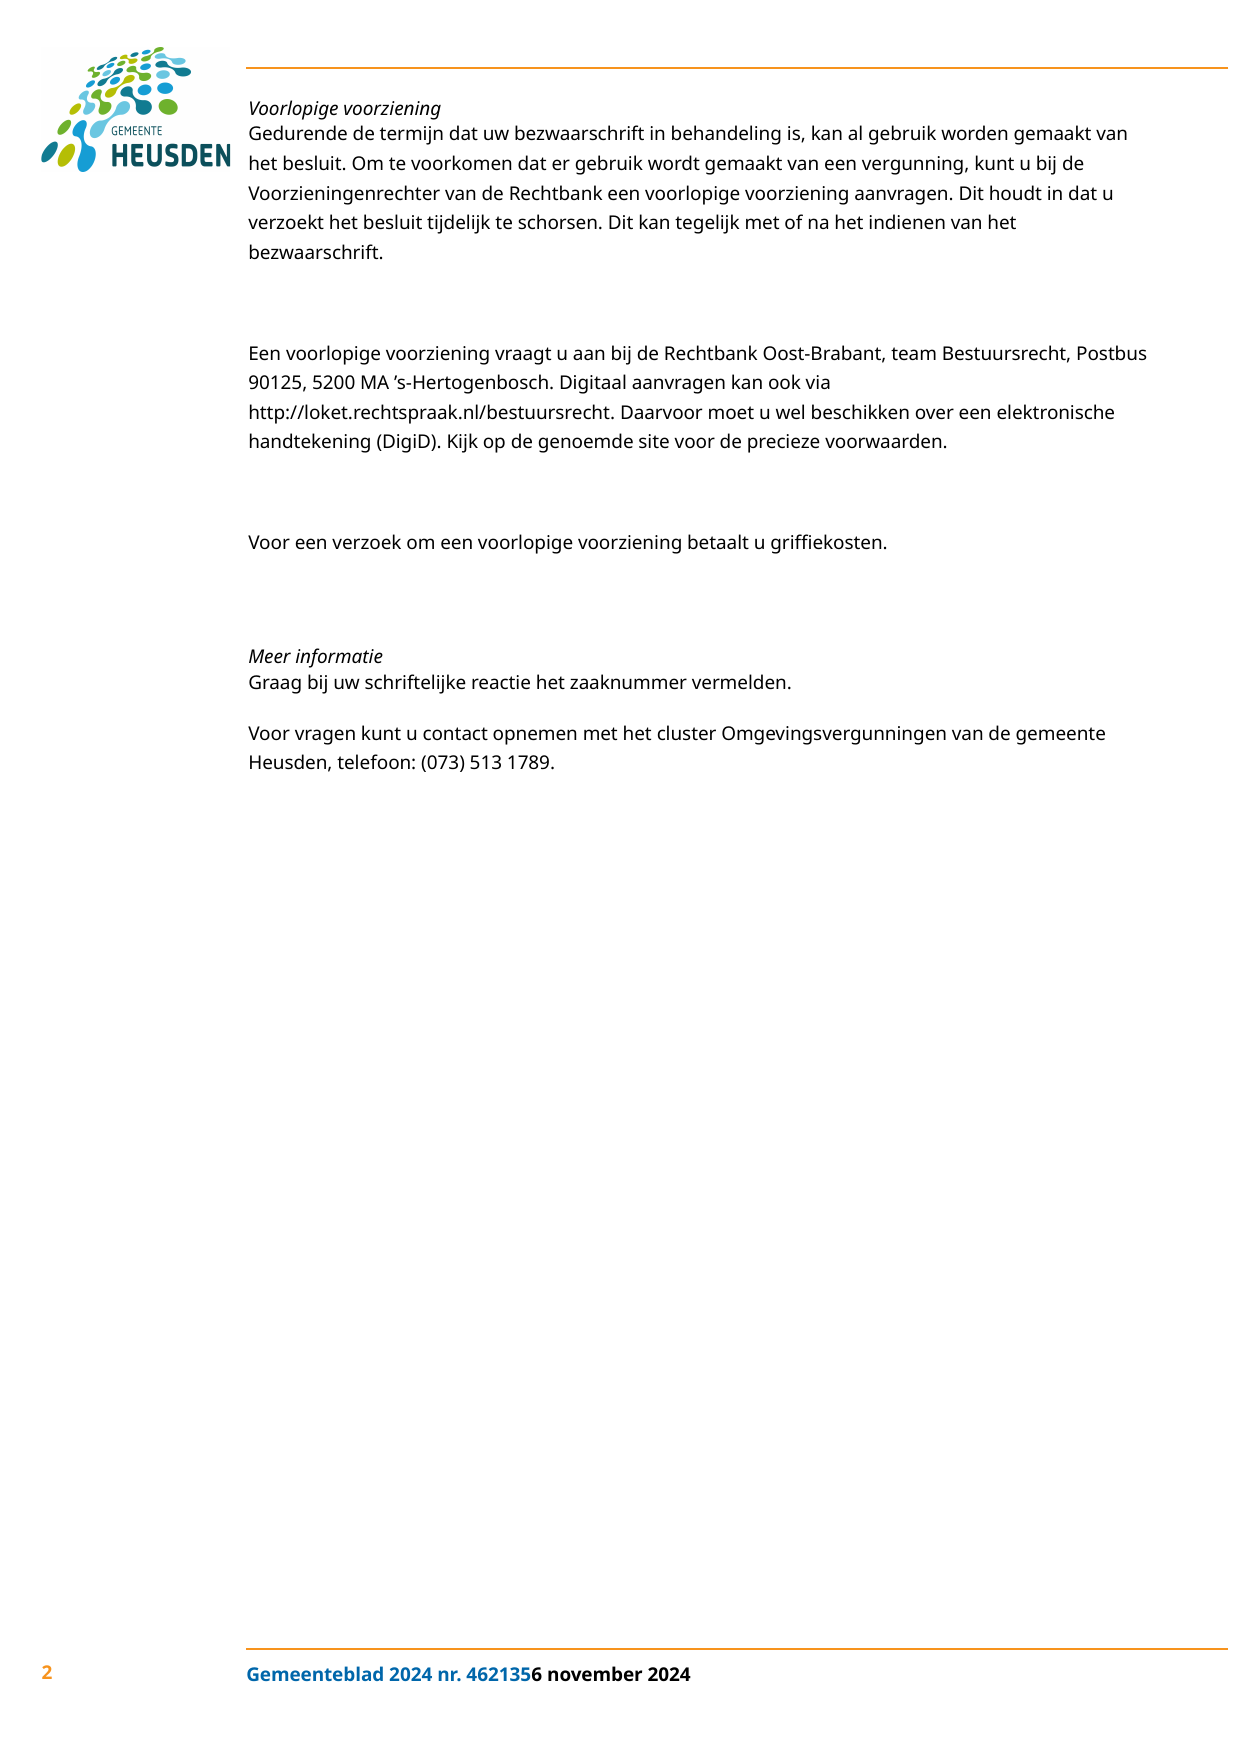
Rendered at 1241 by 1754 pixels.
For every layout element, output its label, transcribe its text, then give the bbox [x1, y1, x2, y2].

text Een voorlopige voorziening vraagt u aan bij de Rechtbank Oost-Brabant, team Bestuursrecht, Postbus 90125, 5200 MA ’s-Hertogenbosch. Digitaal aanvragen kan ook via http://loket.rechtspraak.nl/bestuursrecht. Daarvoor moet u wel beschikken over een elektronische handtekening (DigiD). Kijk op de genoemde site voor de precieze voorwaarden. [248, 340, 1152, 454]
picture [41, 47, 231, 172]
text Meer informatie [248, 644, 1152, 669]
text Voor vragen kunt u contact opnemen met het cluster Omgevingsvergunningen van de gemeente Heusden, telefoon: (073) 513 1789. [248, 720, 1152, 775]
text Voor een verzoek om een voorlopige voorziening betaalt u griffiekosten. [248, 529, 1152, 555]
text Graag bij uw schriftelijke reactie het zaaknummer vermelden. [248, 669, 1152, 695]
text Gedurende de termijn dat uw bezwaarschrift in behandeling is, kan al gebruik worden gemaakt van het besluit. Om te voorkomen dat er gebruik wordt gemaakt van een vergunning, kunt u bij de Voorzieningenrechter van de Rechtbank een voorlopige voorziening aanvragen. Dit houdt in dat u verzoekt het besluit tijdelijk te schorsen. Dit kan tegelijk met of na het indienen van het bezwaarschrift. [248, 121, 1152, 264]
text Voorlopige voorziening [248, 95, 1152, 121]
